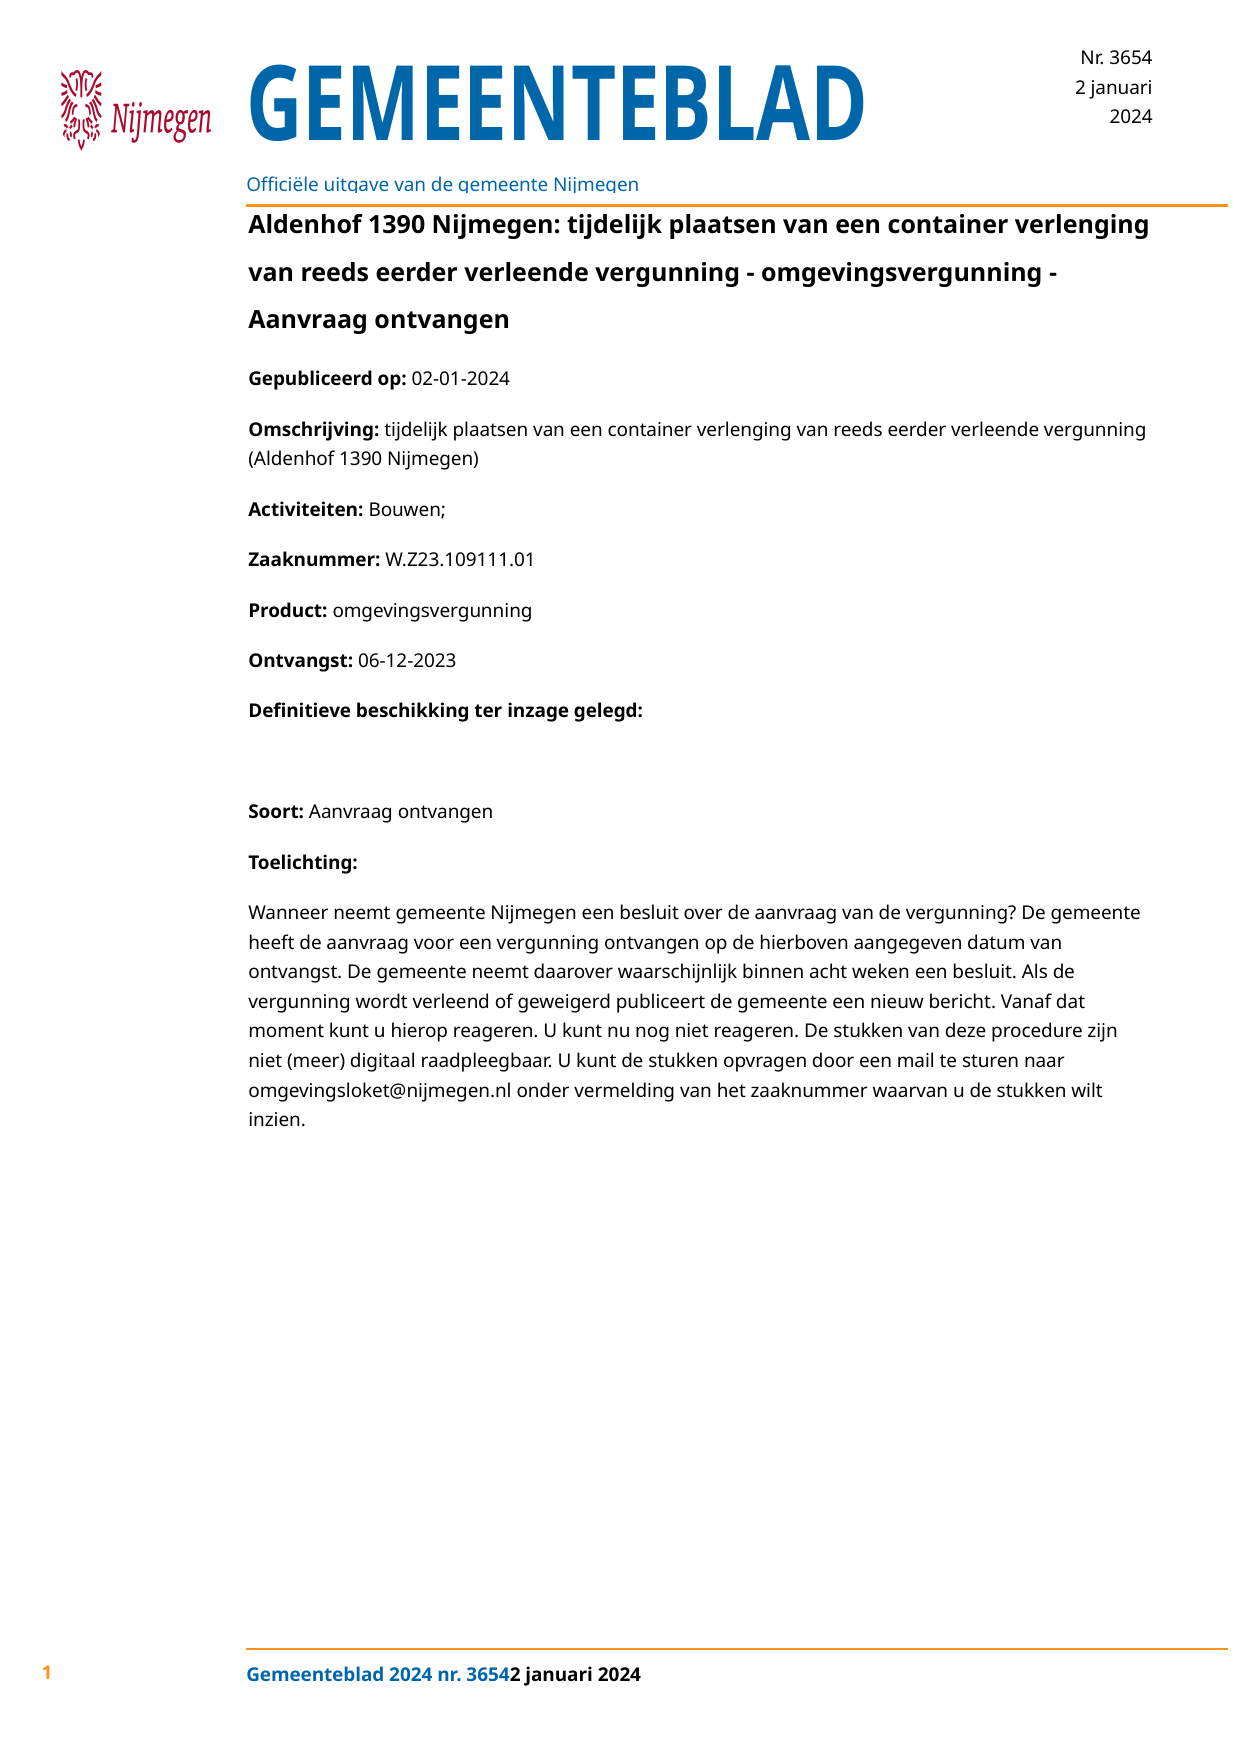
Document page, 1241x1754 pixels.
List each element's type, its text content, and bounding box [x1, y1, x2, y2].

text Definitieve beschikking ter inzage gelegd: [248, 698, 1152, 723]
text Gepubliceerd op: 02-01-2024 [248, 366, 1152, 391]
text Soort: Aanvraag ontvangen [248, 798, 1152, 824]
text Ontvangst: 06-12-2023 [248, 647, 1152, 673]
text Omschrijving: tijdelijk plaatsen van een container verlenging van reeds eerder verleende vergunning (Aldenhof 1390 Nijmegen) [248, 416, 1152, 471]
text Activiteiten: Bouwen; [248, 496, 1152, 522]
text Zaaknummer: W.Z23.109111.01 [248, 546, 1152, 572]
text Toelichting: [248, 849, 1152, 874]
picture [41, 47, 231, 172]
text Product: omgevingsvergunning [248, 597, 1152, 622]
text Aldenhof 1390 Nijmegen: tijdelijk plaatsen van een container verlenging van reeds eerder verleende vergunning - omgevingsvergunning - Aanvraag ontvangen [248, 207, 1152, 336]
text Wanneer neemt gemeente Nijmegen een besluit over de aanvraag van de vergunning? De gemeente heeft de aanvraag voor een vergunning ontvangen op de hierboven aangegeven datum van ontvangst. De gemeente neemt daarover waarschijnlijk binnen acht weken een besluit. Als de vergunning wordt verleend of geweigerd publiceert de gemeente een nieuw bericht. Vanaf dat moment kunt u hierop reageren. U kunt nu nog niet reageren. De stukken van deze procedure zijn niet (meer) digitaal raadpleegbaar. U kunt de stukken opvragen door een mail te sturen naar omgevingsloket@nijmegen.nl onder vermelding van het zaaknummer waarvan u de stukken wilt inzien. [248, 899, 1152, 1132]
